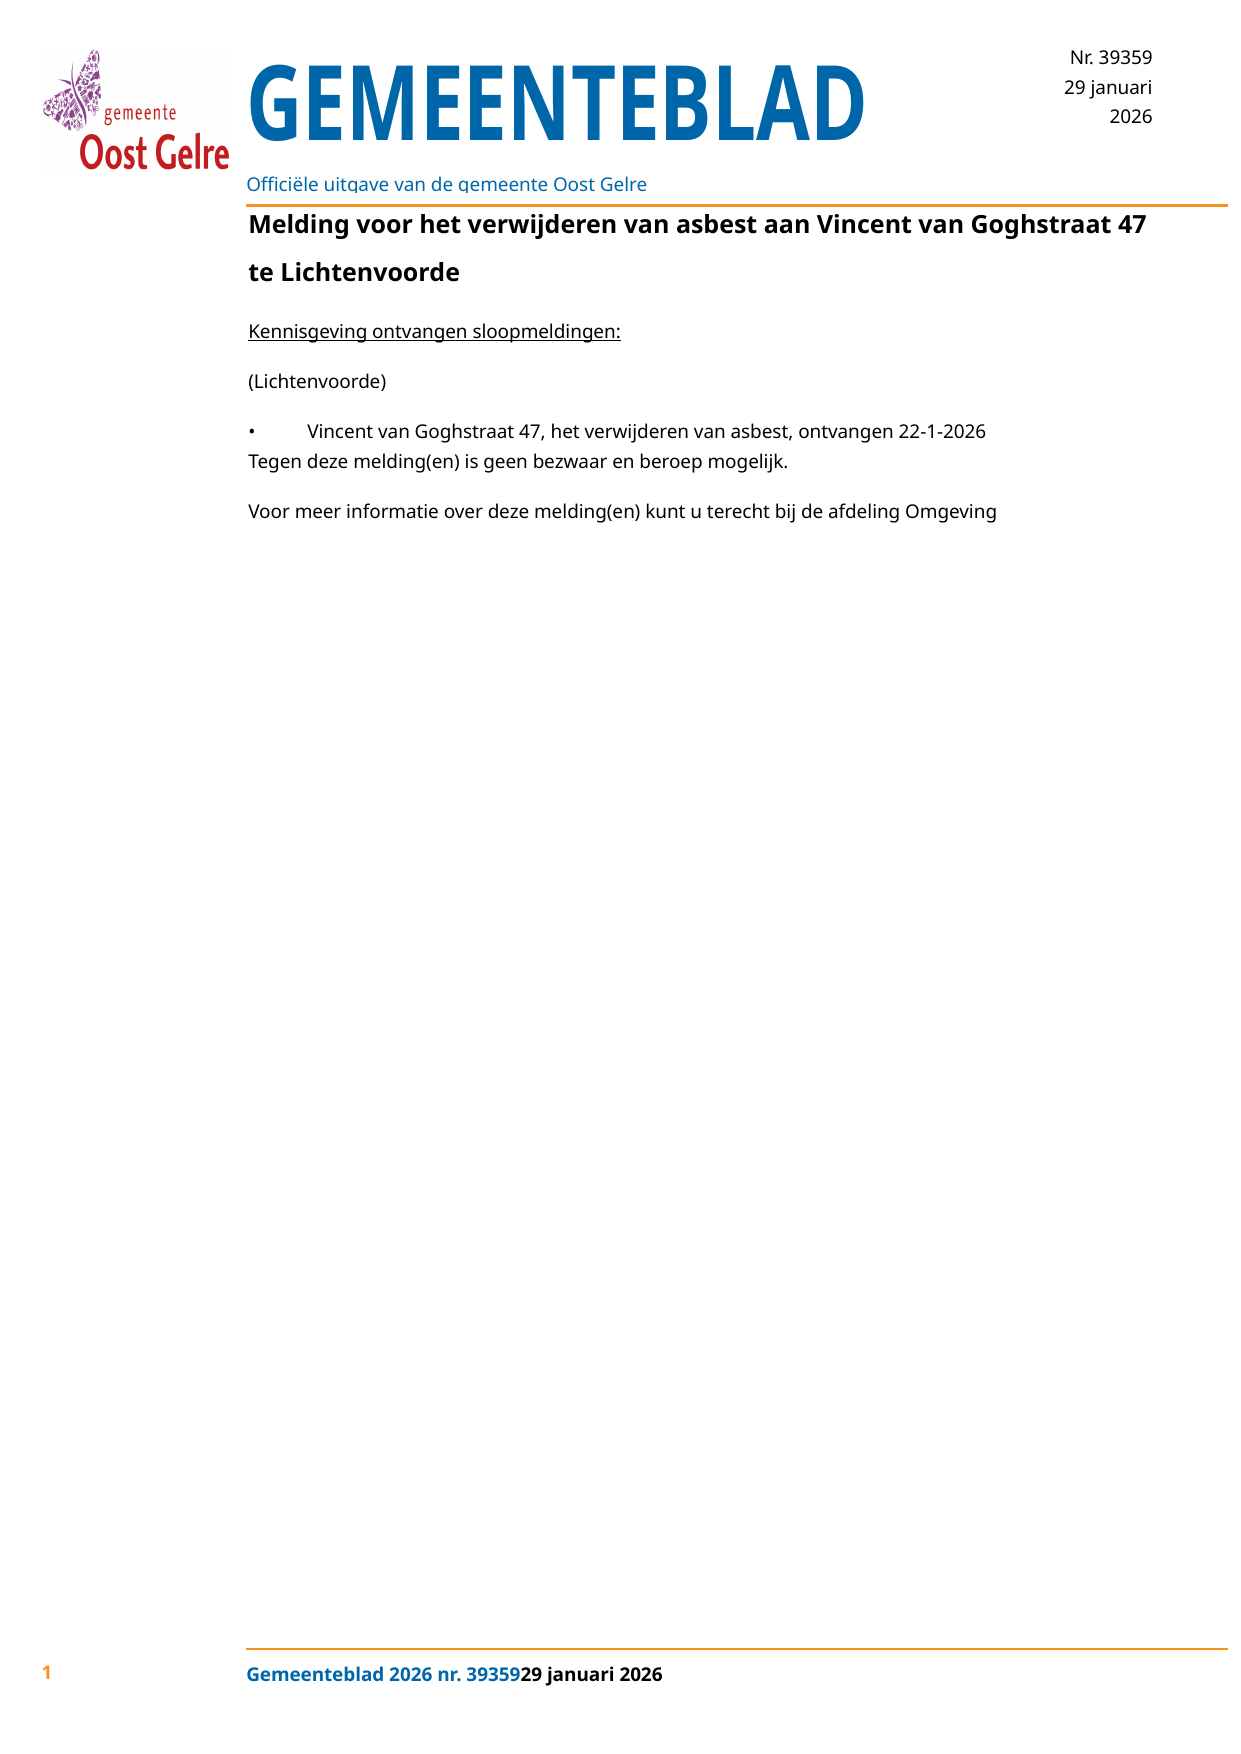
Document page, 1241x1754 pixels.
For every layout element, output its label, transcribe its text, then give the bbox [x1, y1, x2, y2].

text Voor meer informatie over deze melding(en) kunt u terecht bij de afdeling Omgeving [248, 499, 1152, 524]
text Tegen deze melding(en) is geen bezwaar en beroep mogelijk. [248, 448, 1152, 474]
text (Lichtenvoorde) [248, 368, 1152, 394]
list Vincent van Goghstraat 47, het verwijderen van asbest, ontvangen 22-1-2026 [248, 419, 1152, 444]
picture [41, 47, 231, 172]
text Melding voor het verwijderen van asbest aan Vincent van Goghstraat 47 te Lichtenvoorde [248, 207, 1152, 288]
text Kennisgeving ontvangen sloopmeldingen: [248, 318, 1152, 344]
